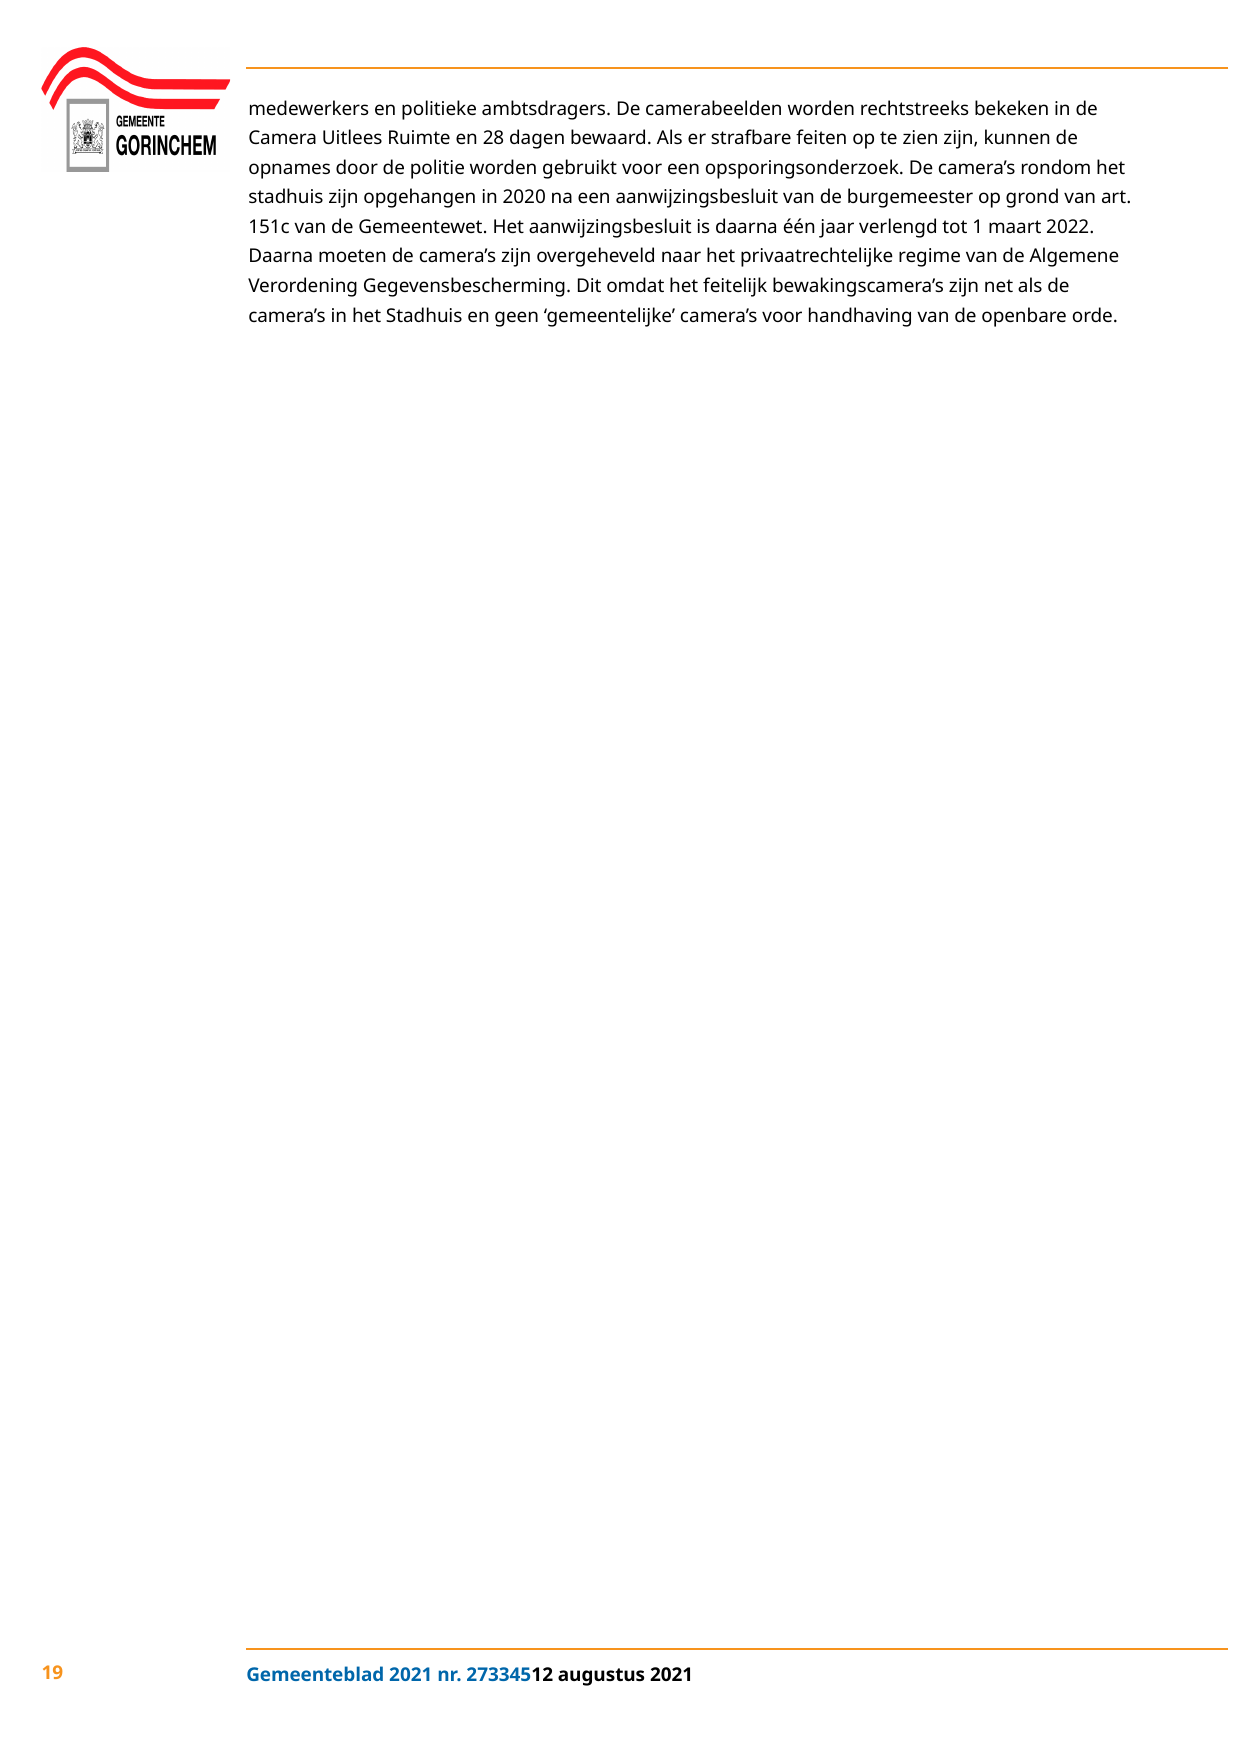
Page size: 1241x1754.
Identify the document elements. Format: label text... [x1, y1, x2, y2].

text medewerkers en politieke ambtsdragers. De camerabeelden worden rechtstreeks bekeken in de Camera Uitlees Ruimte en 28 dagen bewaard. Als er strafbare feiten op te zien zijn, kunnen de opnames door de politie worden gebruikt voor een opsporingsonderzoek. De camera’s rondom het stadhuis zijn opgehangen in 2020 na een aanwijzingsbesluit van de burgemeester op grond van art. 151c van de Gemeentewet. Het aanwijzingsbesluit is daarna één jaar verlengd tot 1 maart 2022. Daarna moeten de camera’s zijn overgeheveld naar het privaatrechtelijke regime van de Algemene Verordening Gegevensbescherming. Dit omdat het feitelijk bewakingscamera’s zijn net als de camera’s in het Stadhuis en geen ‘gemeentelijke’ camera’s voor handhaving van de openbare orde. [248, 95, 1152, 328]
picture [41, 47, 231, 172]
